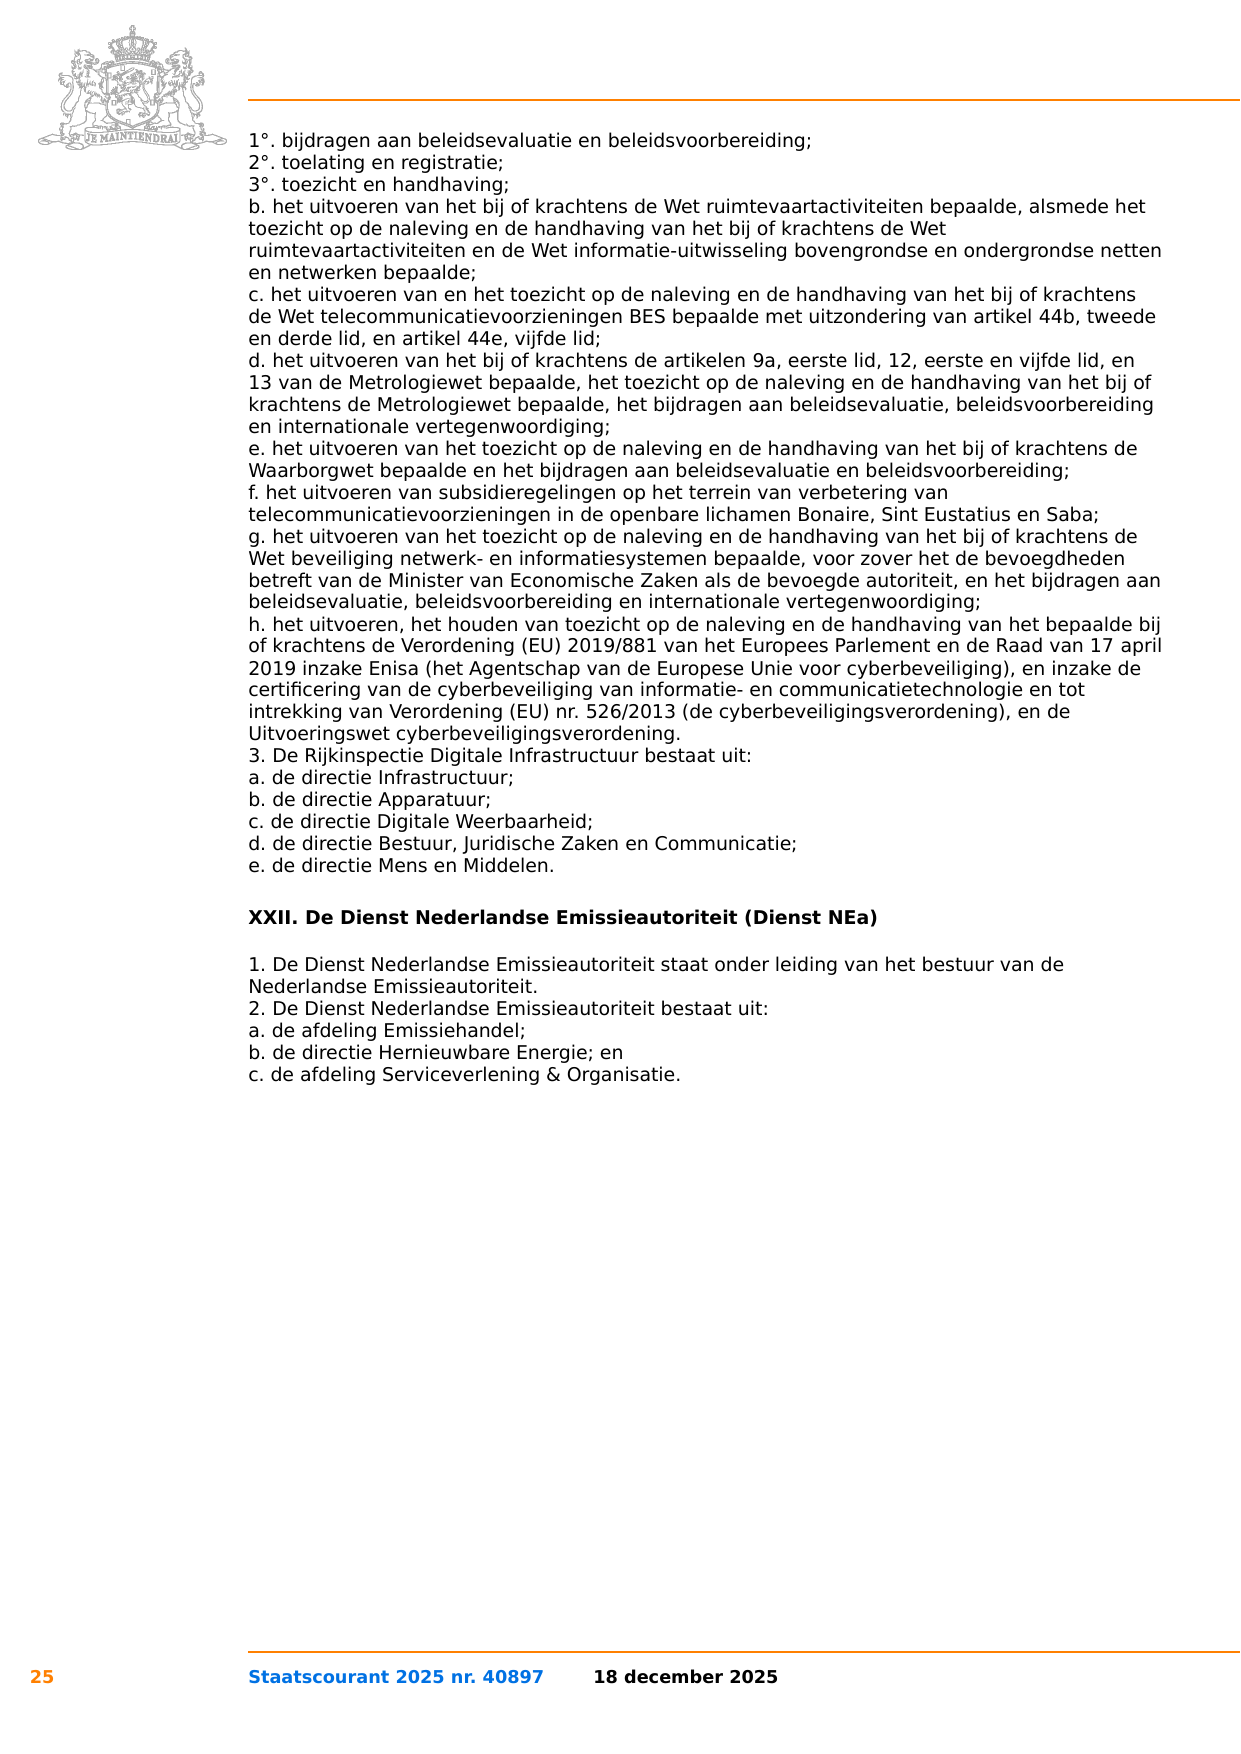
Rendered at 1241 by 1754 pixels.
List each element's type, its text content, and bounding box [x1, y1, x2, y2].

text 2. De Dienst Nederlandse Emissieautoriteit bestaat uit: [248, 998, 1163, 1020]
text b. de directie Apparatuur; [248, 789, 1163, 811]
text d. het uitvoeren van het bij of krachtens de artikelen 9a, eerste lid, 12, eerste en vijfde lid, en 13 van de Metrologiewet bepaalde, het toezicht op de naleving en de handhaving van het bij of krachtens de Metrologiewet bepaalde, het bijdragen aan beleidsevaluatie, beleidsvoorbereiding en internationale vertegenwoordiging; [248, 350, 1163, 438]
subtitle XXII. De Dienst Nederlandse Emissieautoriteit (Dienst NEa) [248, 907, 1163, 929]
text c. het uitvoeren van en het toezicht op de naleving en de handhaving van het bij of krachtens de Wet telecommunicatievoorzieningen BES bepaalde met uitzondering van artikel 44b, tweede en derde lid, en artikel 44e, vijfde lid; [248, 284, 1163, 350]
text g. het uitvoeren van het toezicht op de naleving en de handhaving van het bij of krachtens de Wet beveiliging netwerk- en informatiesystemen bepaalde, voor zover het de bevoegdheden betreft van de Minister van Economische Zaken als de bevoegde autoriteit, en het bijdragen aan beleidsevaluatie, beleidsvoorbereiding en internationale vertegenwoordiging; [248, 526, 1163, 613]
text b. de directie Hernieuwbare Energie; en [248, 1042, 1163, 1064]
text h. het uitvoeren, het houden van toezicht op de naleving en de handhaving van het bepaalde bij of krachtens de Verordening (EU) 2019/881 van het Europees Parlement en de Raad van 17 april 2019 inzake Enisa (het Agentschap van de Europese Unie voor cyberbeveiliging), en inzake de certificering van de cyberbeveiliging van informatie- en communicatietechnologie en tot intrekking van Verordening (EU) nr. 526/2013 (de cyberbeveiligingsverordening), en de Uitvoeringswet cyberbeveiligingsverordening. [248, 613, 1163, 745]
text 3°. toezicht en handhaving; [248, 174, 1163, 196]
text e. het uitvoeren van het toezicht op de naleving en de handhaving van het bij of krachtens de Waarborgwet bepaalde en het bijdragen aan beleidsevaluatie en beleidsvoorbereiding; [248, 438, 1163, 482]
text d. de directie Bestuur, Juridische Zaken en Communicatie; [248, 833, 1163, 855]
text c. de afdeling Serviceverlening & Organisatie. [248, 1064, 1163, 1086]
text a. de directie Infrastructuur; [248, 767, 1163, 789]
text 3. De Rijkinspectie Digitale Infrastructuur bestaat uit: [248, 745, 1163, 767]
text a. de afdeling Emissiehandel; [248, 1020, 1163, 1042]
text 1. De Dienst Nederlandse Emissieautoriteit staat onder leiding van het bestuur van de Nederlandse Emissieautoriteit. [248, 954, 1163, 998]
text f. het uitvoeren van subsidieregelingen op het terrein van verbetering van telecommunicatievoorzieningen in de openbare lichamen Bonaire, Sint Eustatius en Saba; [248, 482, 1163, 526]
text 1°. bijdragen aan beleidsevaluatie en beleidsvoorbereiding; [248, 130, 1163, 152]
text b. het uitvoeren van het bij of krachtens de Wet ruimtevaartactiviteiten bepaalde, alsmede het toezicht op de naleving en de handhaving van het bij of krachtens de Wet ruimtevaartactiviteiten en de Wet informatie-uitwisseling bovengrondse en ondergrondse netten en netwerken bepaalde; [248, 196, 1163, 284]
picture [38, 25, 227, 150]
text e. de directie Mens en Middelen. [248, 855, 1163, 877]
text 2°. toelating en registratie; [248, 152, 1163, 174]
text c. de directie Digitale Weerbaarheid; [248, 811, 1163, 833]
